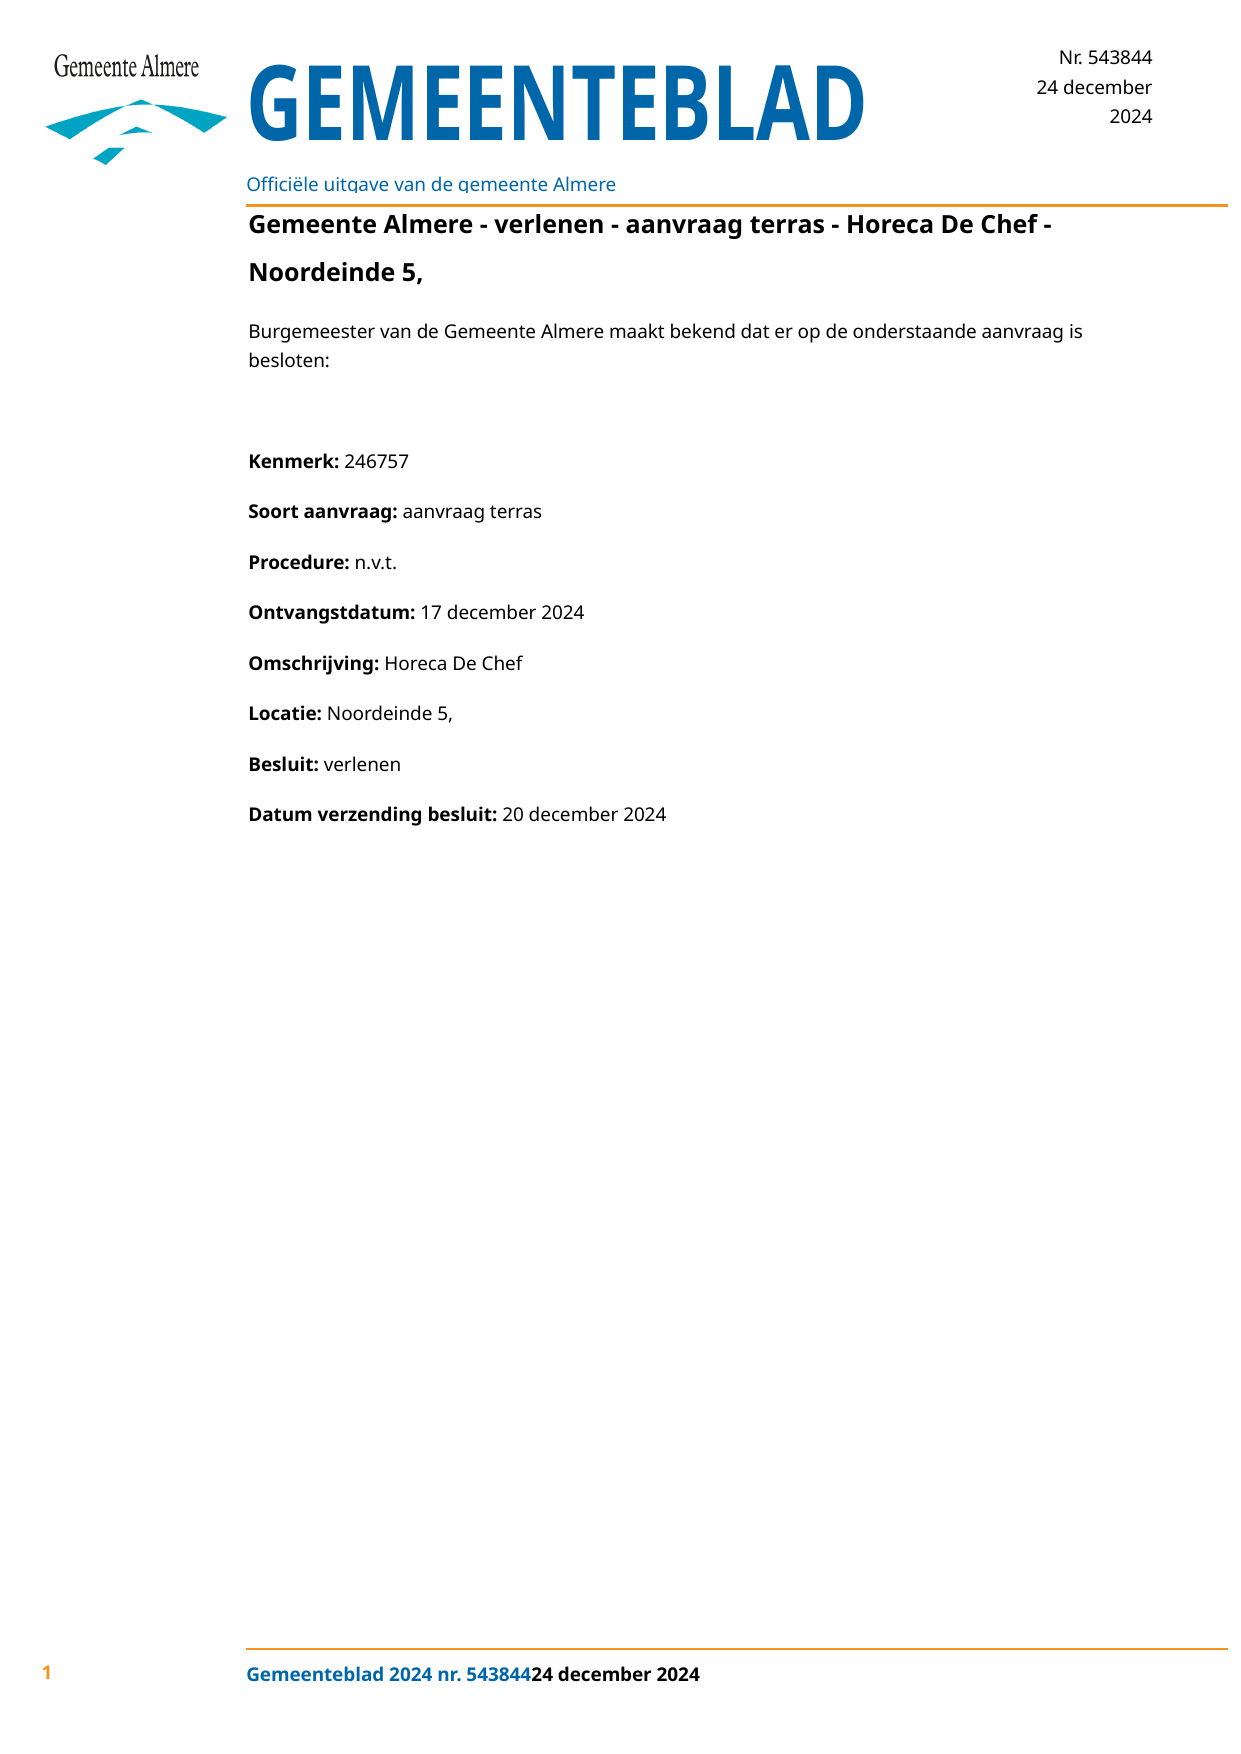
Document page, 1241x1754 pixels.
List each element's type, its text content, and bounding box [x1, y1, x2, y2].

text Procedure: n.v.t. [248, 549, 1152, 575]
text Besluit: verlenen [248, 751, 1152, 777]
text Omschrijving: Horeca De Chef [248, 650, 1152, 676]
text Gemeente Almere - verlenen - aanvraag terras - Horeca De Chef - Noordeinde 5, [248, 207, 1152, 288]
text Burgemeester van de Gemeente Almere maakt bekend dat er op de onderstaande aanvraag is besloten: [248, 318, 1152, 373]
text Locatie: Noordeinde 5, [248, 700, 1152, 726]
text Kenmerk: 246757 [248, 448, 1152, 474]
picture [41, 47, 231, 172]
text Datum verzending besluit: 20 december 2024 [248, 801, 1152, 827]
text Soort aanvraag: aanvraag terras [248, 499, 1152, 524]
text Ontvangstdatum: 17 december 2024 [248, 599, 1152, 625]
